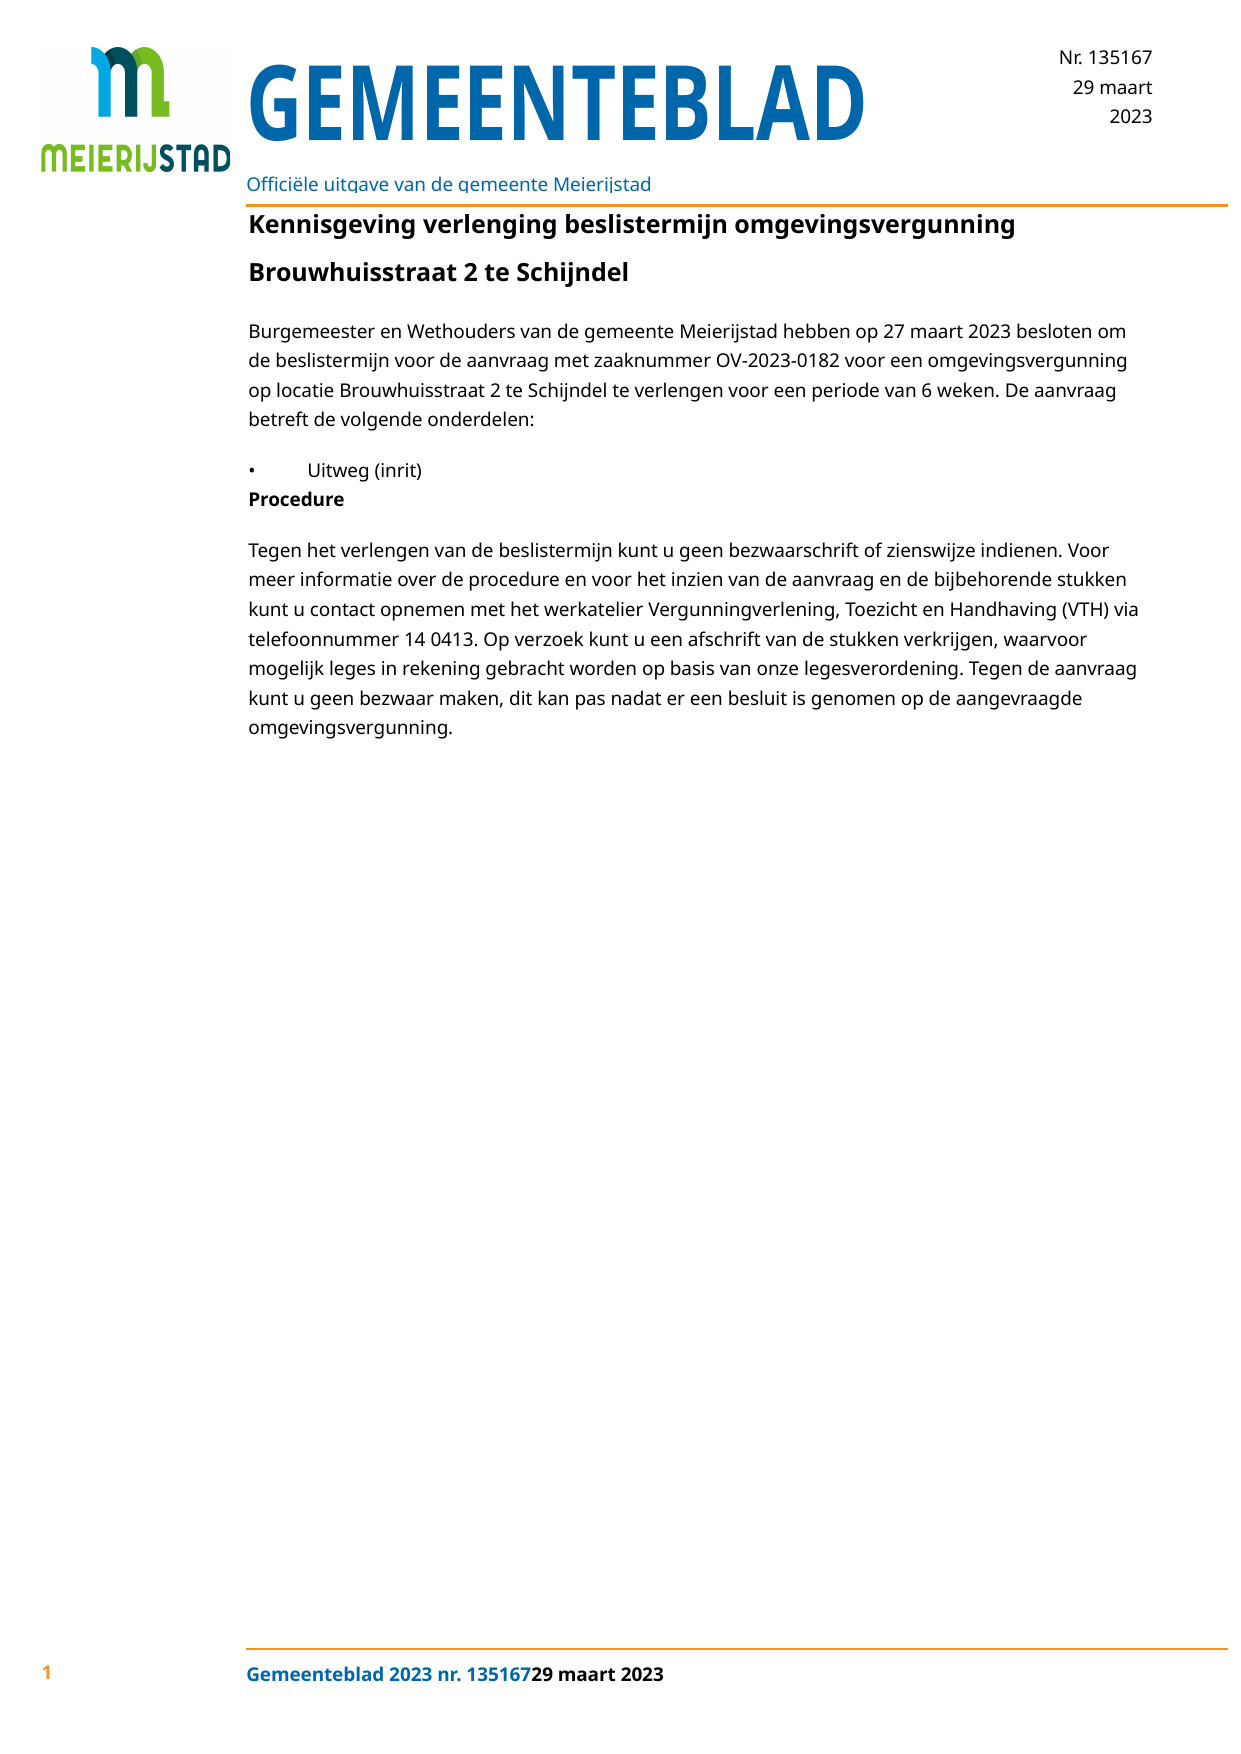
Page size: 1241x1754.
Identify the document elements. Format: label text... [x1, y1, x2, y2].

list Uitweg (inrit) [248, 457, 1152, 483]
text Burgemeester en Wethouders van de gemeente Meierijstad hebben op 27 maart 2023 besloten om de beslistermijn voor de aanvraag met zaaknummer OV-2023-0182 voor een omgevingsvergunning op locatie Brouwhuisstraat 2 te Schijndel te verlengen voor een periode van 6 weken. De aanvraag betreft de volgende onderdelen: [248, 318, 1152, 432]
text Kennisgeving verlenging beslistermijn omgevingsvergunning Brouwhuisstraat 2 te Schijndel [248, 207, 1152, 288]
picture [41, 47, 231, 172]
text Procedure [248, 487, 1152, 512]
text Tegen het verlengen van de beslistermijn kunt u geen bezwaarschrift of zienswijze indienen. Voor meer informatie over de procedure en voor het inzien van de aanvraag en de bijbehorende stukken kunt u contact opnemen met het werkatelier Vergunningverlening, Toezicht en Handhaving (VTH) via telefoonnummer 14 0413. Op verzoek kunt u een afschrift van de stukken verkrijgen, waarvoor mogelijk leges in rekening gebracht worden op basis van onze legesverordening. Tegen de aanvraag kunt u geen bezwaar maken, dit kan pas nadat er een besluit is genomen op de aangevraagde omgevingsvergunning. [248, 537, 1152, 740]
